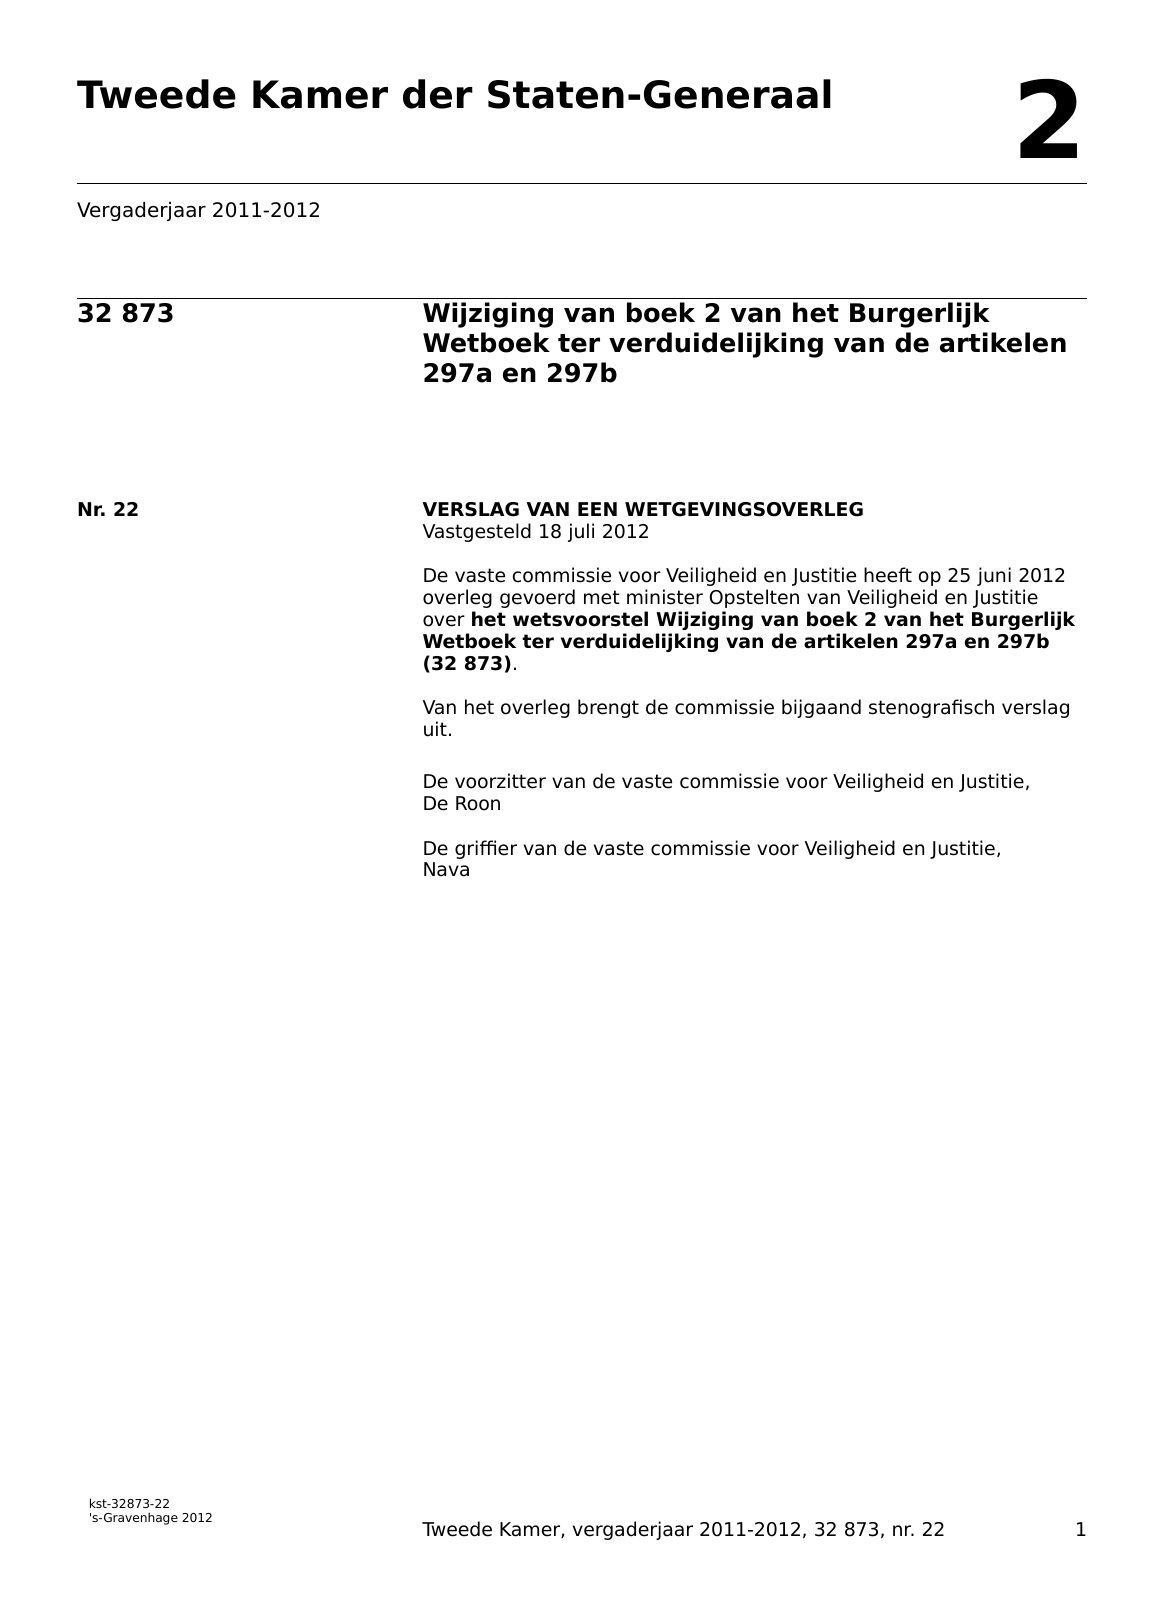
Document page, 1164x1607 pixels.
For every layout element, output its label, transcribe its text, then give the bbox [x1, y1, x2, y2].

text 's-Gravenhage 2012 [88, 1511, 323, 1525]
text kst-32873-22 [88, 1497, 323, 1511]
table_header 2 [886, 59, 1087, 183]
text De griffier van de vaste commissie voor Veiligheid en Justitie, Nava [422, 837, 1087, 881]
subtitle 32 873 Wijziging van boek 2 van het Burgerlijk Wetboek ter verduidelijking van de artikelen 297a en 297b [77, 299, 1087, 388]
text De voorzitter van de vaste commissie voor Veiligheid en Justitie, De Roon [422, 771, 1087, 815]
table_header Tweede Kamer der Staten-Generaal [77, 59, 886, 183]
text De vaste commissie voor Veiligheid en Justitie heeft op 25 juni 2012 overleg gevoerd met minister Opstelten van Veiligheid en Justitie over het wetsvoorstel Wijziging van boek 2 van het Burgerlijk Wetboek ter verduidelijking van de artikelen 297a en 297b (32 873). [422, 565, 1087, 675]
subtitle Nr. 22 VERSLAG VAN EEN WETGEVINGSOVERLEG [77, 499, 1087, 521]
text Van het overleg brengt de commissie bijgaand stenografisch verslag uit. [422, 697, 1087, 741]
table_cell Vergaderjaar 2011-2012 [77, 184, 1087, 298]
text Vastgesteld 18 juli 2012 [422, 521, 1087, 543]
